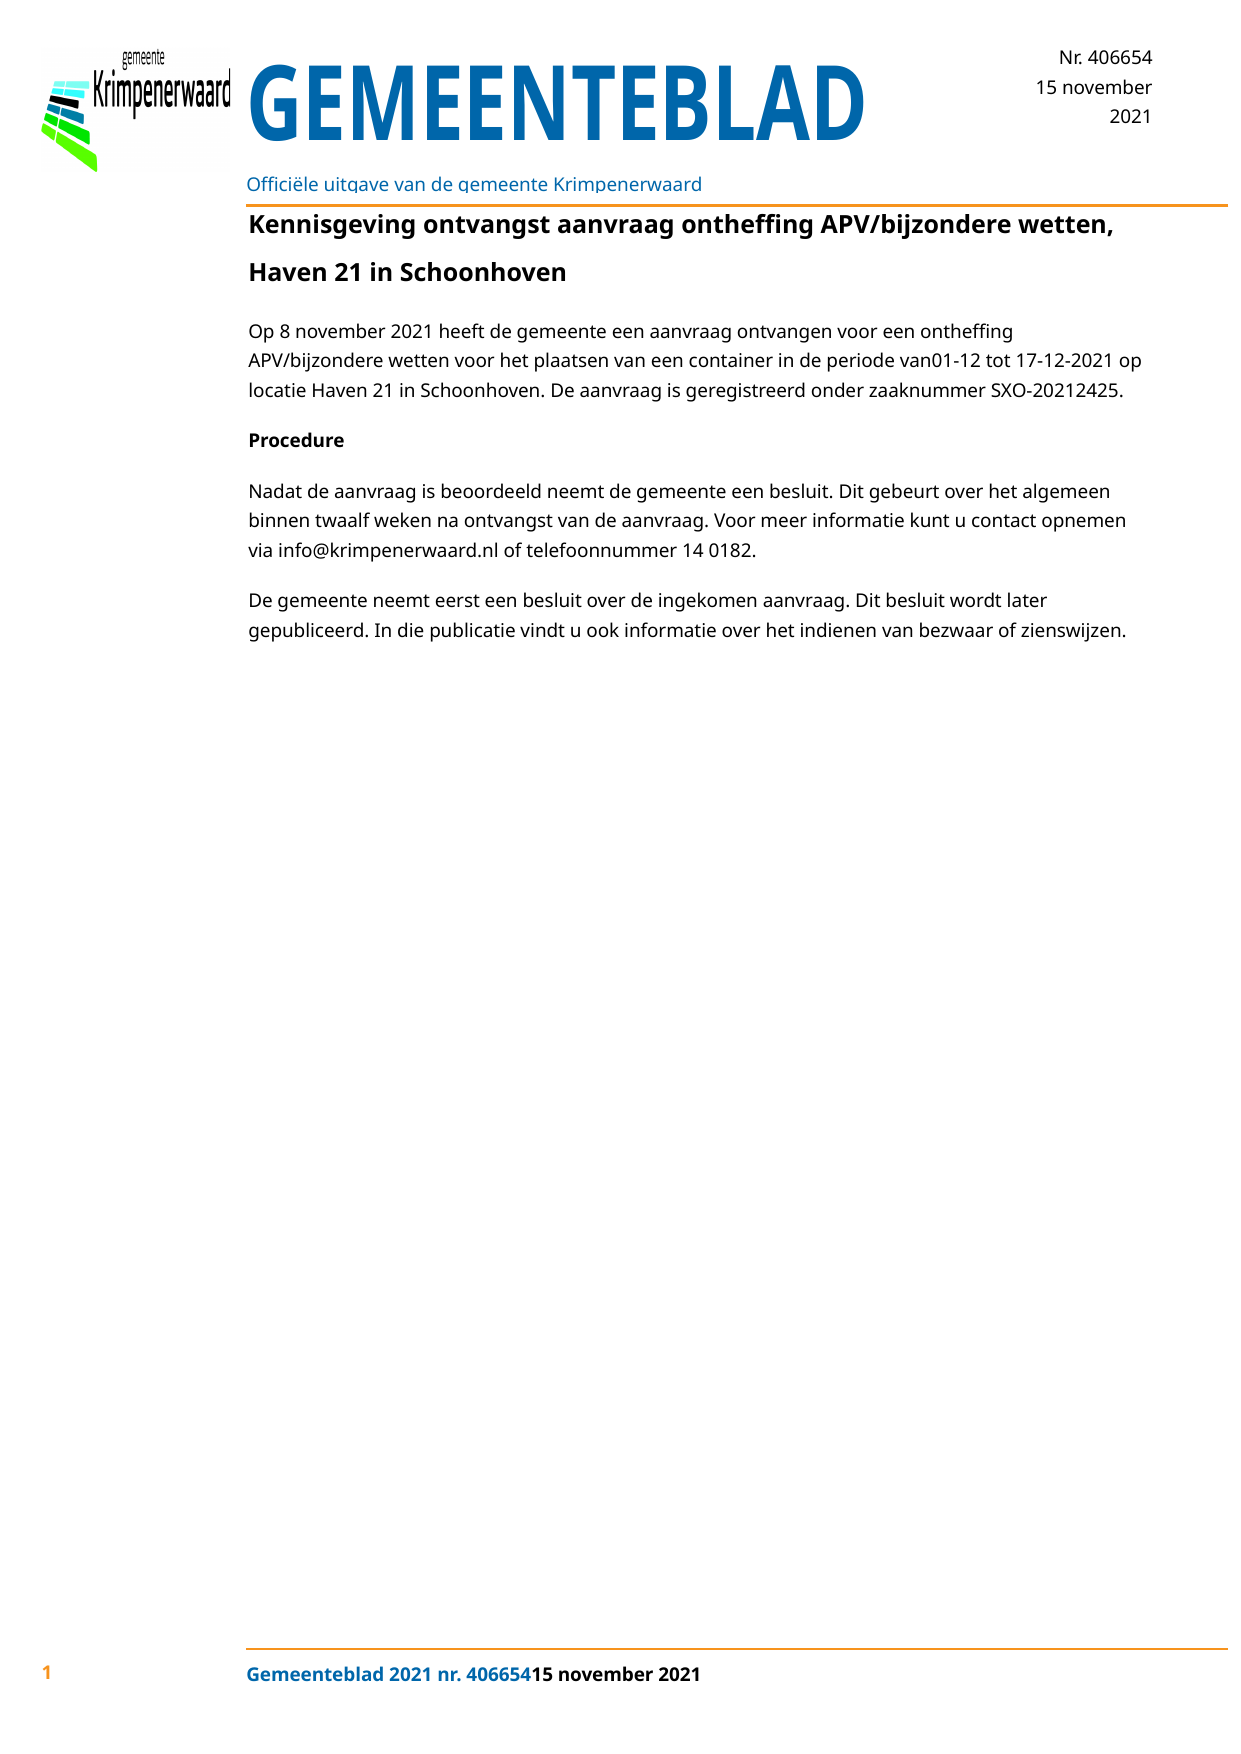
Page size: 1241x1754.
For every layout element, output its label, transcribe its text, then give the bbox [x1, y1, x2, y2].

text Kennisgeving ontvangst aanvraag ontheffing APV/bijzondere wetten, Haven 21 in Schoonhoven [248, 207, 1152, 288]
picture [41, 47, 231, 172]
text De gemeente neemt eerst een besluit over de ingekomen aanvraag. Dit besluit wordt later gepubliceerd. In die publicatie vindt u ook informatie over het indienen van bezwaar of zienswijzen. [248, 587, 1152, 643]
text Nadat de aanvraag is beoordeeld neemt de gemeente een besluit. Dit gebeurt over het algemeen binnen twaalf weken na ontvangst van de aanvraag. Voor meer informatie kunt u contact opnemen via info@krimpenerwaard.nl of telefoonnummer 14 0182. [248, 478, 1152, 563]
text Op 8 november 2021 heeft de gemeente een aanvraag ontvangen voor een ontheffing APV/bijzondere wetten voor het plaatsen van een container in de periode van01-12 tot 17-12-2021 op locatie Haven 21 in Schoonhoven. De aanvraag is geregistreerd onder zaaknummer SXO-20212425. [248, 318, 1152, 403]
text Procedure [248, 427, 1152, 453]
